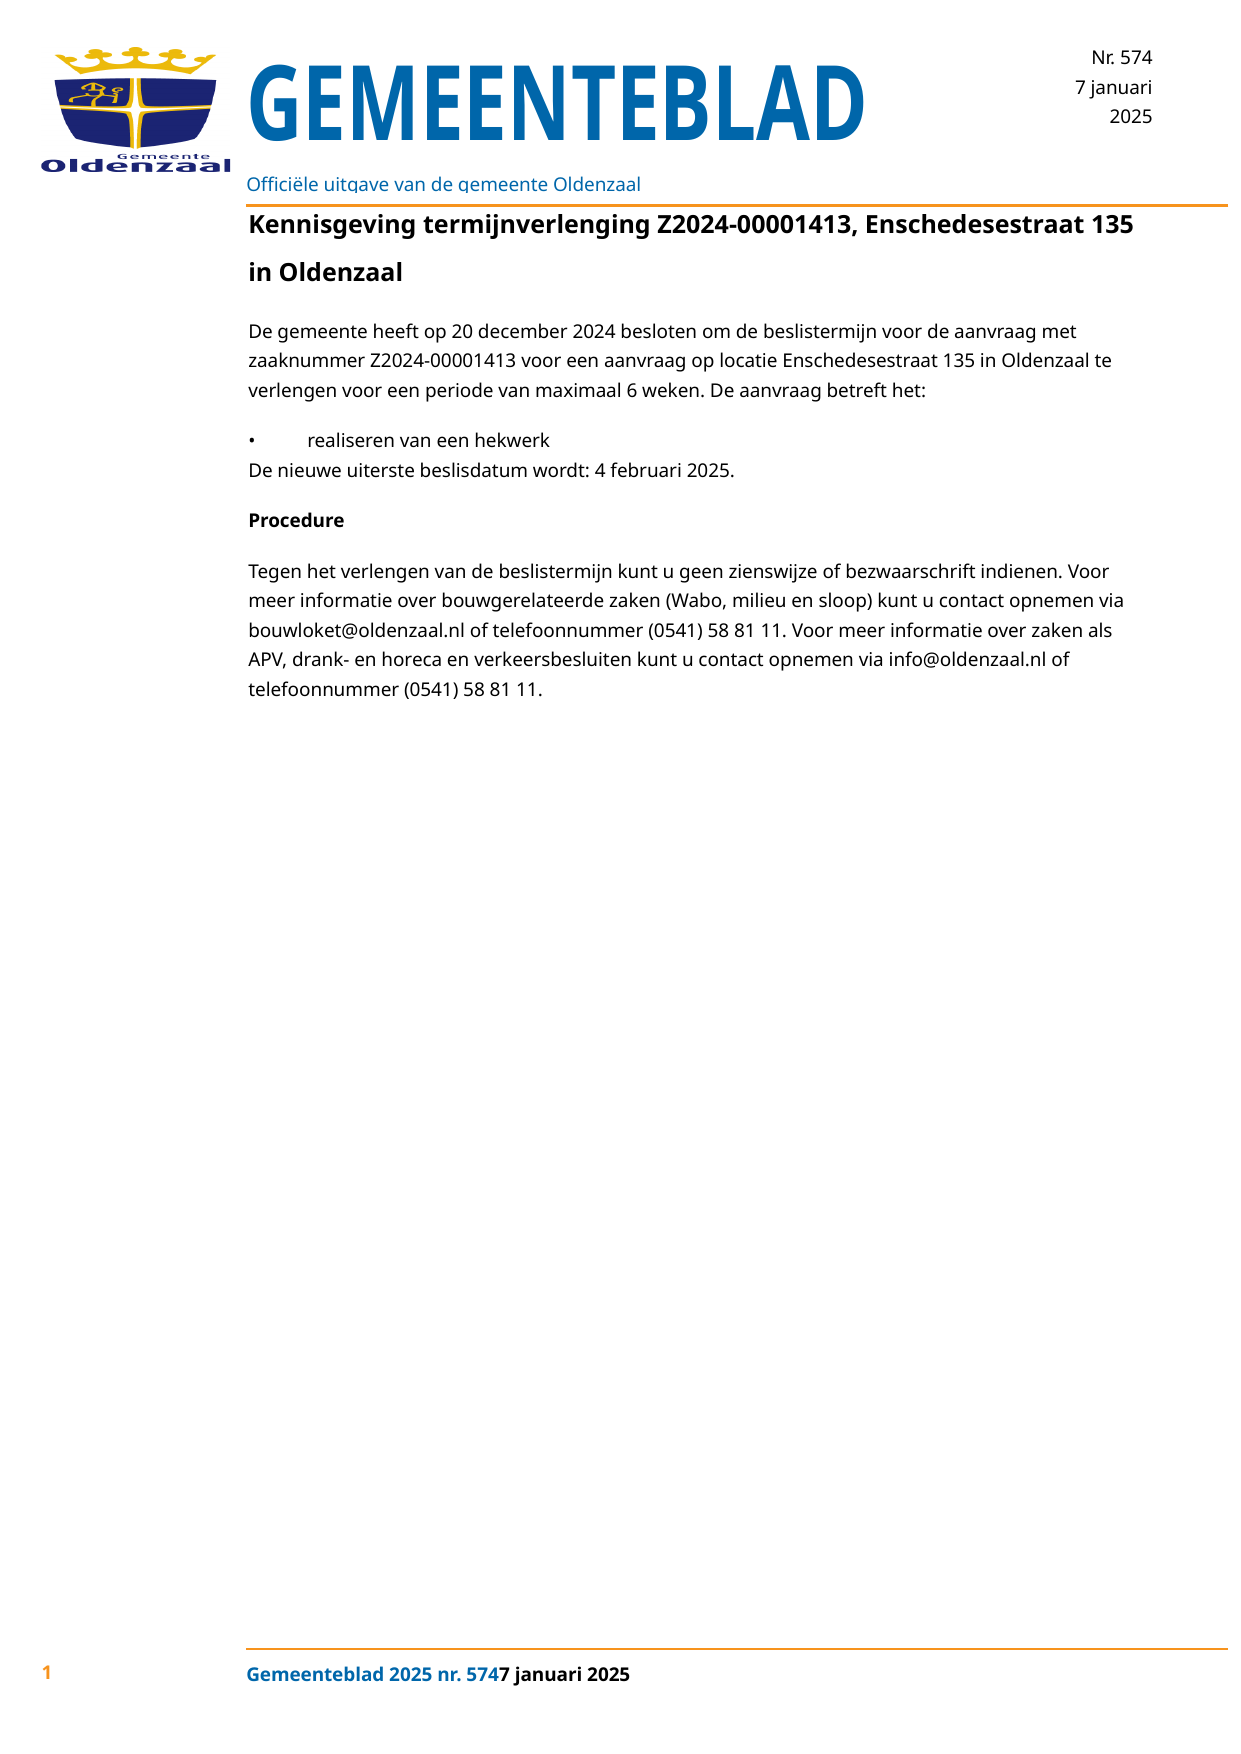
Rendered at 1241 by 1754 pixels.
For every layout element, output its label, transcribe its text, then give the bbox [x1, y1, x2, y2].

text De nieuwe uiterste beslisdatum wordt: 4 februari 2025. [248, 457, 1152, 483]
picture [41, 47, 231, 172]
text Tegen het verlengen van de beslistermijn kunt u geen zienswijze of bezwaarschrift indienen. Voor meer informatie over bouwgerelateerde zaken (Wabo, milieu en sloop) kunt u contact opnemen via bouwloket@oldenzaal.nl of telefoonnummer (0541) 58 81 11. Voor meer informatie over zaken als APV, drank- en horeca en verkeersbesluiten kunt u contact opnemen via info@oldenzaal.nl of telefoonnummer (0541) 58 81 11. [248, 558, 1152, 702]
text Kennisgeving termijnverlenging Z2024-00001413, Enschedesestraat 135 in Oldenzaal [248, 207, 1152, 288]
text Procedure [248, 507, 1152, 533]
text De gemeente heeft op 20 december 2024 besloten om de beslistermijn voor de aanvraag met zaaknummer Z2024-00001413 voor een aanvraag op locatie Enschedesestraat 135 in Oldenzaal te verlengen voor een periode van maximaal 6 weken. De aanvraag betreft het: [248, 318, 1152, 403]
list realiseren van een hekwerk [248, 427, 1152, 453]
